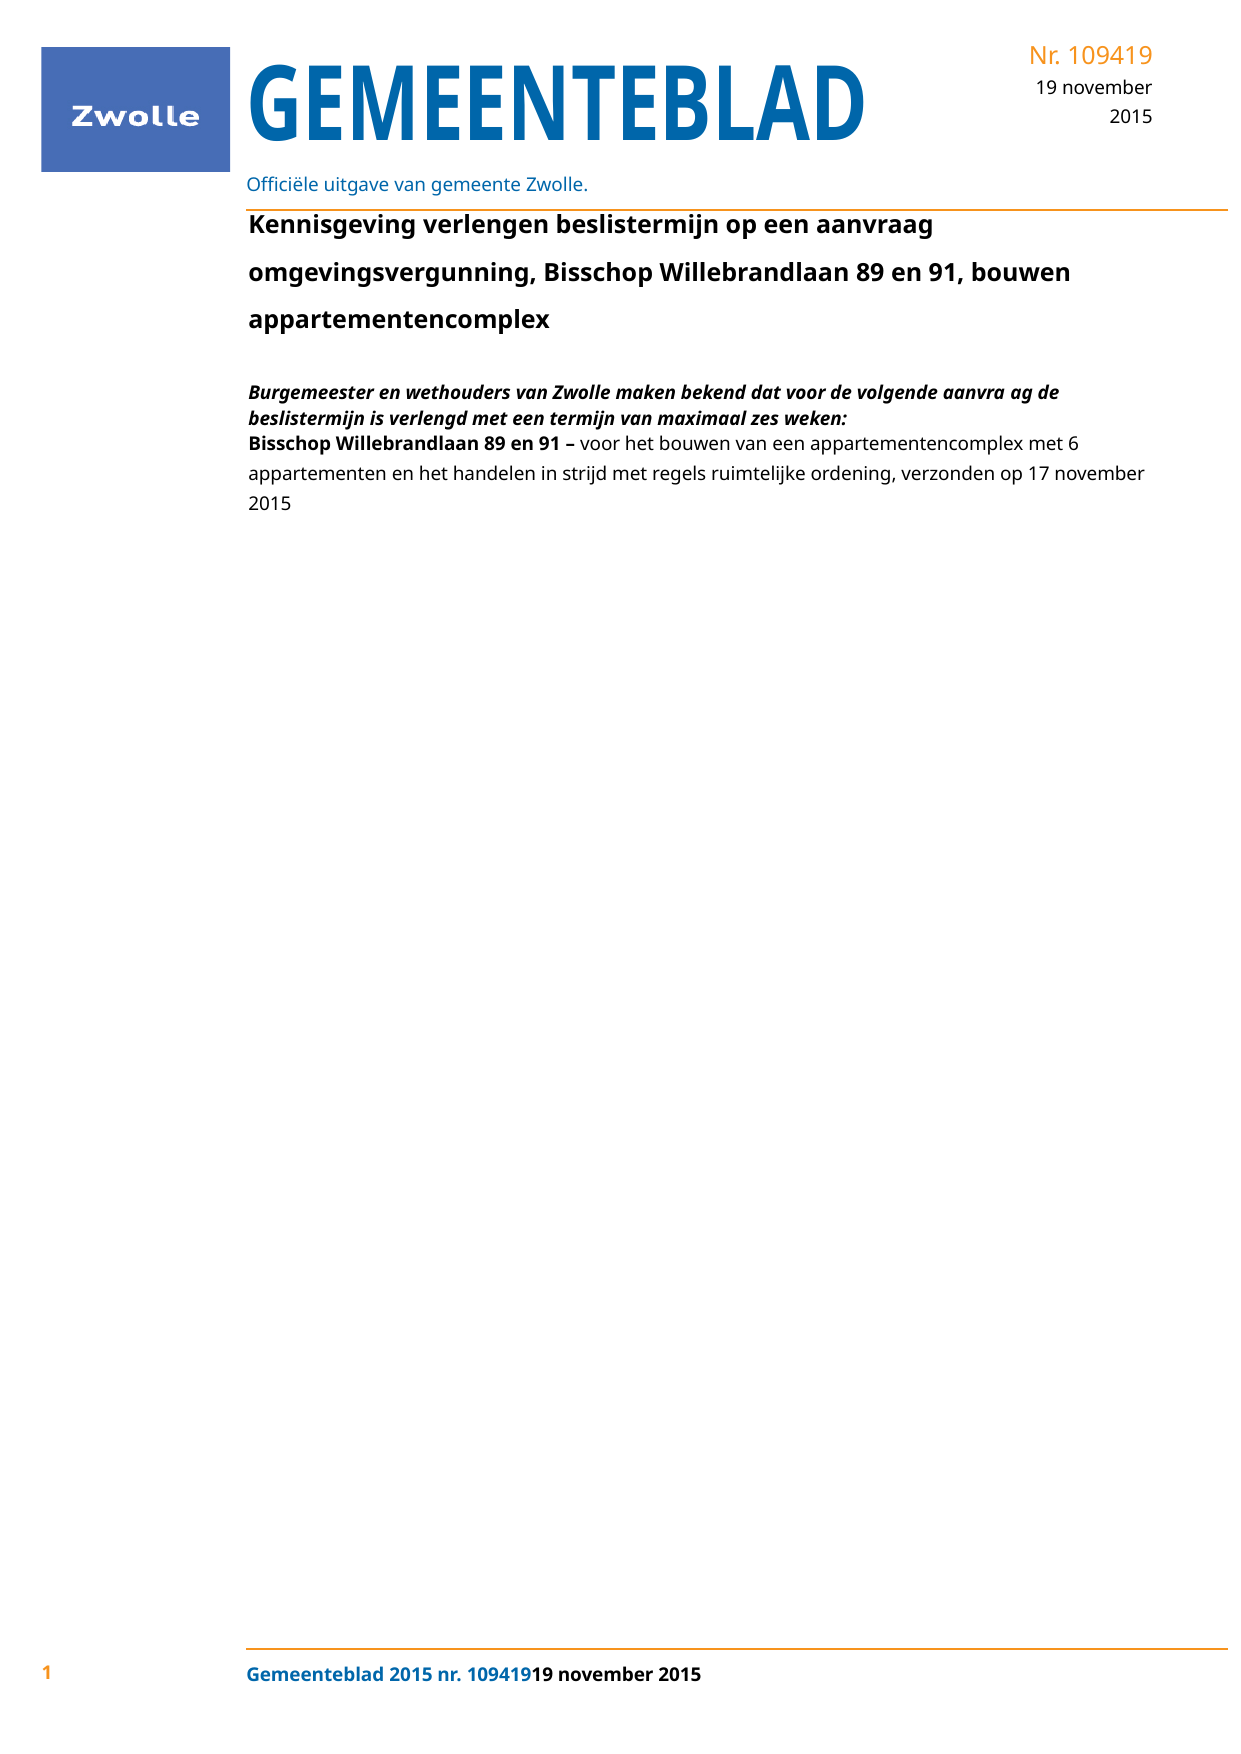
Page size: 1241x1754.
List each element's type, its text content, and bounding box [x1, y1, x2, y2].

text Burgemeester en wethouders van Zwolle maken bekend dat voor de volgende aanvra ag de beslistermijn is verlengd met een termijn van maximaal zes weken: [248, 379, 1152, 431]
picture [41, 47, 231, 172]
text Bisschop Willebrandlaan 89 en 91 – voor het bouwen van een appartementencomplex met 6 appartementen en het handelen in strijd met regels ruimtelijke ordening, verzonden op 17 november 2015 [248, 431, 1152, 515]
text Kennisgeving verlengen beslistermijn op een aanvraag omgevingsvergunning, Bisschop Willebrandlaan 89 en 91, bouwen appartementencomplex [248, 211, 1152, 336]
